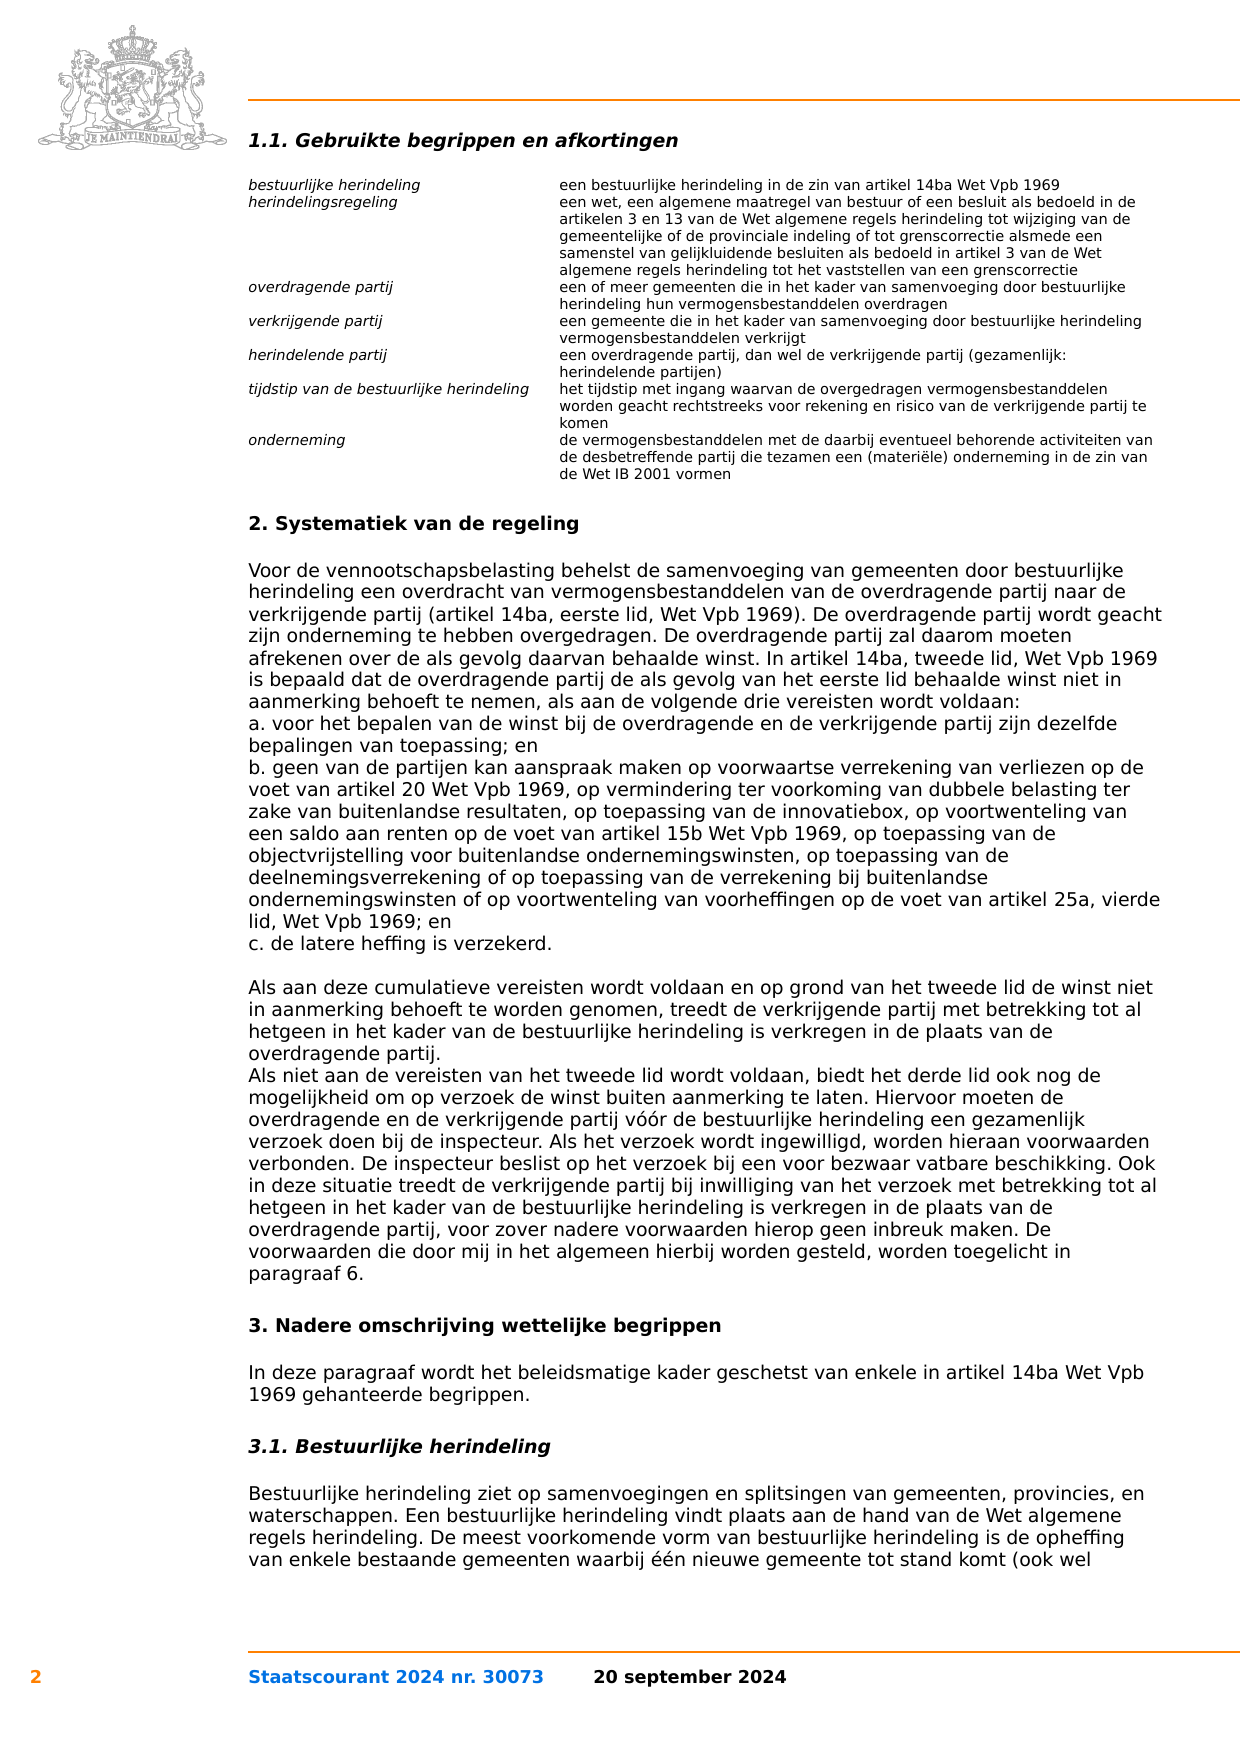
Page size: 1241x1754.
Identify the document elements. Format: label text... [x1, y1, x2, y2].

table_header een bestuurlijke herindeling in de zin van artikel 14ba Wet Vpb 1969 [553, 177, 1163, 194]
text Voor de vennootschapsbelasting behelst de samenvoeging van gemeenten door bestuurlijke herindeling een overdracht van vermogensbestanddelen van de overdragende partij naar de verkrijgende partij (artikel 14ba, eerste lid, Wet Vpb 1969). De overdragende partij wordt geacht zijn onderneming te hebben overgedragen. De overdragende partij zal daarom moeten afrekenen over de als gevolg daarvan behaalde winst. In artikel 14ba, tweede lid, Wet Vpb 1969 is bepaald dat de overdragende partij de als gevolg van het eerste lid behaalde winst niet in aanmerking behoeft te nemen, als aan de volgende drie vereisten wordt voldaan: [248, 559, 1163, 713]
text b. geen van de partijen kan aanspraak maken op voorwaartse verrekening van verliezen op de voet van artikel 20 Wet Vpb 1969, op vermindering ter voorkoming van dubbele belasting ter zake van buitenlandse resultaten, op toepassing van de innovatiebox, op voortwenteling van een saldo aan renten op de voet van artikel 15b Wet Vpb 1969, op toepassing van de objectvrijstelling voor buitenlandse ondernemingswinsten, op toepassing van de deelnemingsverrekening of op toepassing van de verrekening bij buitenlandse ondernemingswinsten of op voortwenteling van voorheffingen op de voet van artikel 25a, vierde lid, Wet Vpb 1969; en [248, 757, 1163, 933]
table_cell overdragende partij [248, 279, 553, 313]
table_cell een wet, een algemene maatregel van bestuur of een besluit als bedoeld in de artikelen 3 en 13 van de Wet algemene regels herindeling tot wijziging van de gemeentelijke of de provinciale indeling of tot grenscorrectie alsmede een samenstel van gelijkluidende besluiten als bedoeld in artikel 3 van de Wet algemene regels herindeling tot het vaststellen van een grenscorrectie [553, 194, 1163, 279]
subtitle 2. Systematiek van de regeling [248, 512, 1163, 534]
table_cell de vermogensbestanddelen met de daarbij eventueel behorende activiteiten van de desbetreffende partij die tezamen een (materiële) onderneming in de zin van de Wet IB 2001 vormen [553, 432, 1163, 482]
text c. de latere heffing is verzekerd. [248, 933, 1163, 955]
text In deze paragraaf wordt het beleidsmatige kader geschetst van enkele in artikel 14ba Wet Vpb 1969 gehanteerde begrippen. [248, 1362, 1163, 1406]
table_cell verkrijgende partij [248, 313, 553, 347]
table_cell tijdstip van de bestuurlijke herindeling [248, 381, 553, 432]
text Als niet aan de vereisten van het tweede lid wordt voldaan, biedt het derde lid ook nog de mogelijkheid om op verzoek de winst buiten aanmerking te laten. Hiervoor moeten de overdragende en de verkrijgende partij vóór de bestuurlijke herindeling een gezamenlijk verzoek doen bij de inspecteur. Als het verzoek wordt ingewilligd, worden hieraan voorwaarden verbonden. De inspecteur beslist op het verzoek bij een voor bezwaar vatbare beschikking. Ook in deze situatie treedt de verkrijgende partij bij inwilliging van het verzoek met betrekking tot al hetgeen in het kader van de bestuurlijke herindeling is verkregen in de plaats van de overdragende partij, voor zover nadere voorwaarden hierop geen inbreuk maken. De voorwaarden die door mij in het algemeen hierbij worden gesteld, worden toegelicht in paragraaf 6. [248, 1065, 1163, 1285]
table_cell een of meer gemeenten die in het kader van samenvoeging door bestuurlijke herindeling hun vermogensbestanddelen overdragen [553, 279, 1163, 313]
text a. voor het bepalen van de winst bij de overdragende en de verkrijgende partij zijn dezelfde bepalingen van toepassing; en [248, 713, 1163, 757]
subtitle 3. Nadere omschrijving wettelijke begrippen [248, 1315, 1163, 1337]
table_header bestuurlijke herindeling [248, 177, 553, 194]
picture [38, 25, 227, 150]
subtitle 3.1. Bestuurlijke herindeling [248, 1436, 1163, 1458]
text Bestuurlijke herindeling ziet op samenvoegingen en splitsingen van gemeenten, provincies, en waterschappen. Een bestuurlijke herindeling vindt plaats aan de hand van de Wet algemene regels herindeling. De meest voorkomende vorm van bestuurlijke herindeling is de opheffing van enkele bestaande gemeenten waarbij één nieuwe gemeente tot stand komt (ook wel [248, 1483, 1163, 1571]
subtitle 1.1. Gebruikte begrippen en afkortingen [248, 130, 1163, 152]
table_cell het tijdstip met ingang waarvan de overgedragen vermogensbestanddelen worden geacht rechtstreeks voor rekening en risico van de verkrijgende partij te komen [553, 381, 1163, 432]
table_cell herindelingsregeling [248, 194, 553, 279]
text Als aan deze cumulatieve vereisten wordt voldaan en op grond van het tweede lid de winst niet in aanmerking behoeft te worden genomen, treedt de verkrijgende partij met betrekking tot al hetgeen in het kader van de bestuurlijke herindeling is verkregen in de plaats van de overdragende partij. [248, 977, 1163, 1065]
table_cell een overdragende partij, dan wel de verkrijgende partij (gezamenlijk: herindelende partijen) [553, 347, 1163, 381]
table_cell onderneming [248, 432, 553, 482]
table_cell een gemeente die in het kader van samenvoeging door bestuurlijke herindeling vermogensbestanddelen verkrijgt [553, 313, 1163, 347]
table_cell herindelende partij [248, 347, 553, 381]
